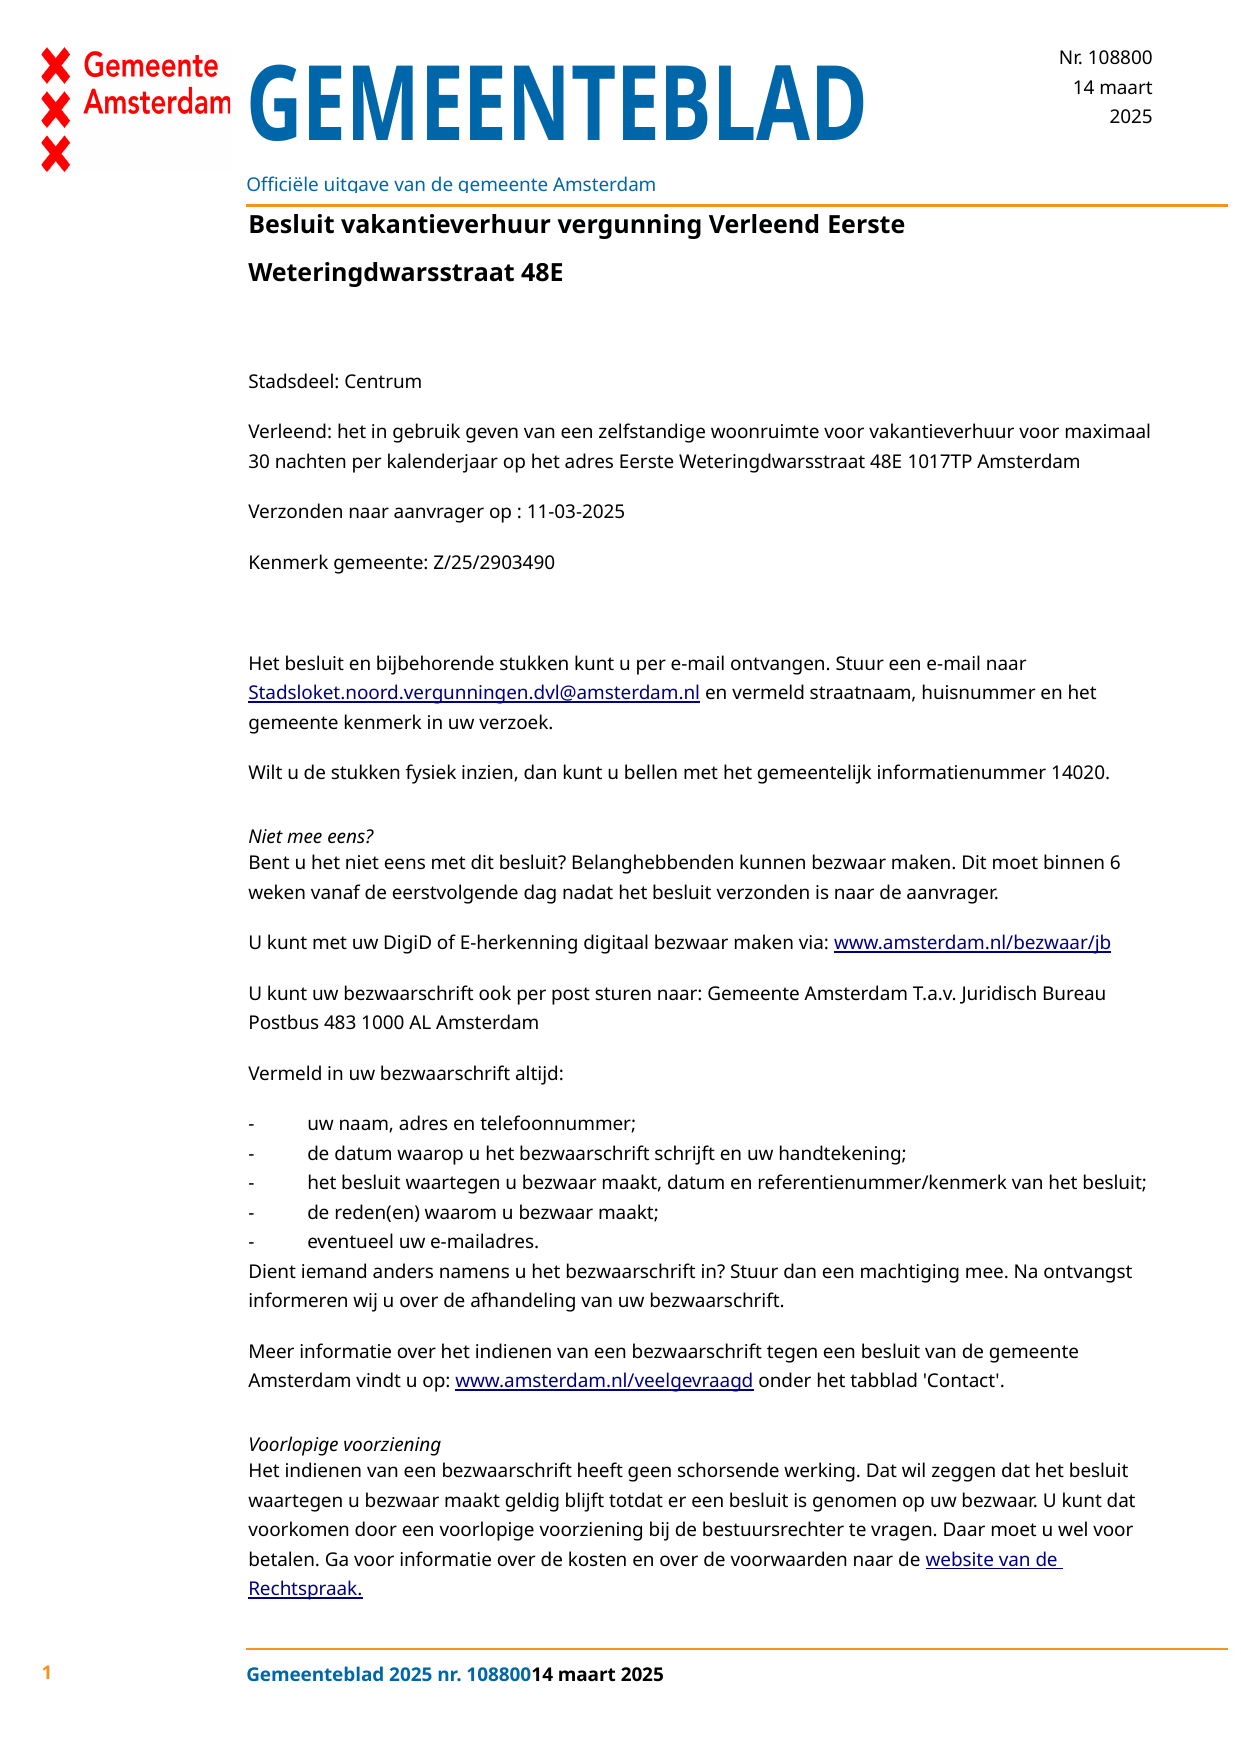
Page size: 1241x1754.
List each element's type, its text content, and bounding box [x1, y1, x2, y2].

picture [41, 47, 231, 172]
list de datum waarop u het bezwaarschrift schrijft en uw handtekening; [248, 1140, 1152, 1165]
text Voorlopige voorziening [248, 1432, 1152, 1457]
text Het besluit en bijbehorende stukken kunt u per e-mail ontvangen. Stuur een e-mail naar Stadsloket.noord.vergunningen.dvl@amsterdam.nl en vermeld straatnaam, huisnummer en het gemeente kenmerk in uw verzoek. [248, 650, 1152, 735]
list de reden(en) waarom u bezwaar maakt; [248, 1199, 1152, 1224]
text Verzonden naar aanvrager op : 11-03-2025 [248, 499, 1152, 524]
list eventueel uw e-mailadres. [248, 1228, 1152, 1254]
text U kunt met uw DigiD of E-herkenning digitaal bezwaar maken via: www.amsterdam.nl/bezwaar/jb [248, 929, 1152, 955]
text Stadsdeel: Centrum [248, 368, 1152, 394]
text Vermeld in uw bezwaarschrift altijd: [248, 1060, 1152, 1085]
list het besluit waartegen u bezwaar maakt, datum en referentienummer/kenmerk van het besluit; [248, 1169, 1152, 1195]
text Kenmerk gemeente: Z/25/2903490 [248, 549, 1152, 575]
text U kunt uw bezwaarschrift ook per post sturen naar: Gemeente Amsterdam T.a.v. Juridisch Bureau Postbus 483 1000 AL Amsterdam [248, 980, 1152, 1035]
text Wilt u de stukken fysiek inzien, dan kunt u bellen met het gemeentelijk informatienummer 14020. [248, 759, 1152, 785]
text Dient iemand anders namens u het bezwaarschrift in? Stuur dan een machtiging mee. Na ontvangst informeren wij u over de afhandeling van uw bezwaarschrift. [248, 1258, 1152, 1313]
text Bent u het niet eens met dit besluit? Belanghebbenden kunnen bezwaar maken. Dit moet binnen 6 weken vanaf de eerstvolgende dag nadat het besluit verzonden is naar de aanvrager. [248, 849, 1152, 904]
text Het indienen van een bezwaarschrift heeft geen schorsende werking. Dat wil zeggen dat het besluit waartegen u bezwaar maakt geldig blijft totdat er een besluit is genomen op uw bezwaar. U kunt dat voorkomen door een voorlopige voorziening bij de bestuursrechter te vragen. Daar moet u wel voor betalen. Ga voor informatie over de kosten en over de voorwaarden naar de website van de Rechtspraak. [248, 1457, 1152, 1601]
text Meer informatie over het indienen van een bezwaarschrift tegen een besluit van de gemeente Amsterdam vindt u op: www.amsterdam.nl/veelgevraagd onder het tabblad 'Contact'. [248, 1338, 1152, 1393]
list uw naam, adres en telefoonnummer; [248, 1110, 1152, 1136]
text Verleend: het in gebruik geven van een zelfstandige woonruimte voor vakantieverhuur voor maximaal 30 nachten per kalenderjaar op het adres Eerste Weteringdwarsstraat 48E 1017TP Amsterdam [248, 419, 1152, 474]
text Besluit vakantieverhuur vergunning Verleend Eerste Weteringdwarsstraat 48E [248, 207, 1152, 288]
text Niet mee eens? [248, 823, 1152, 849]
